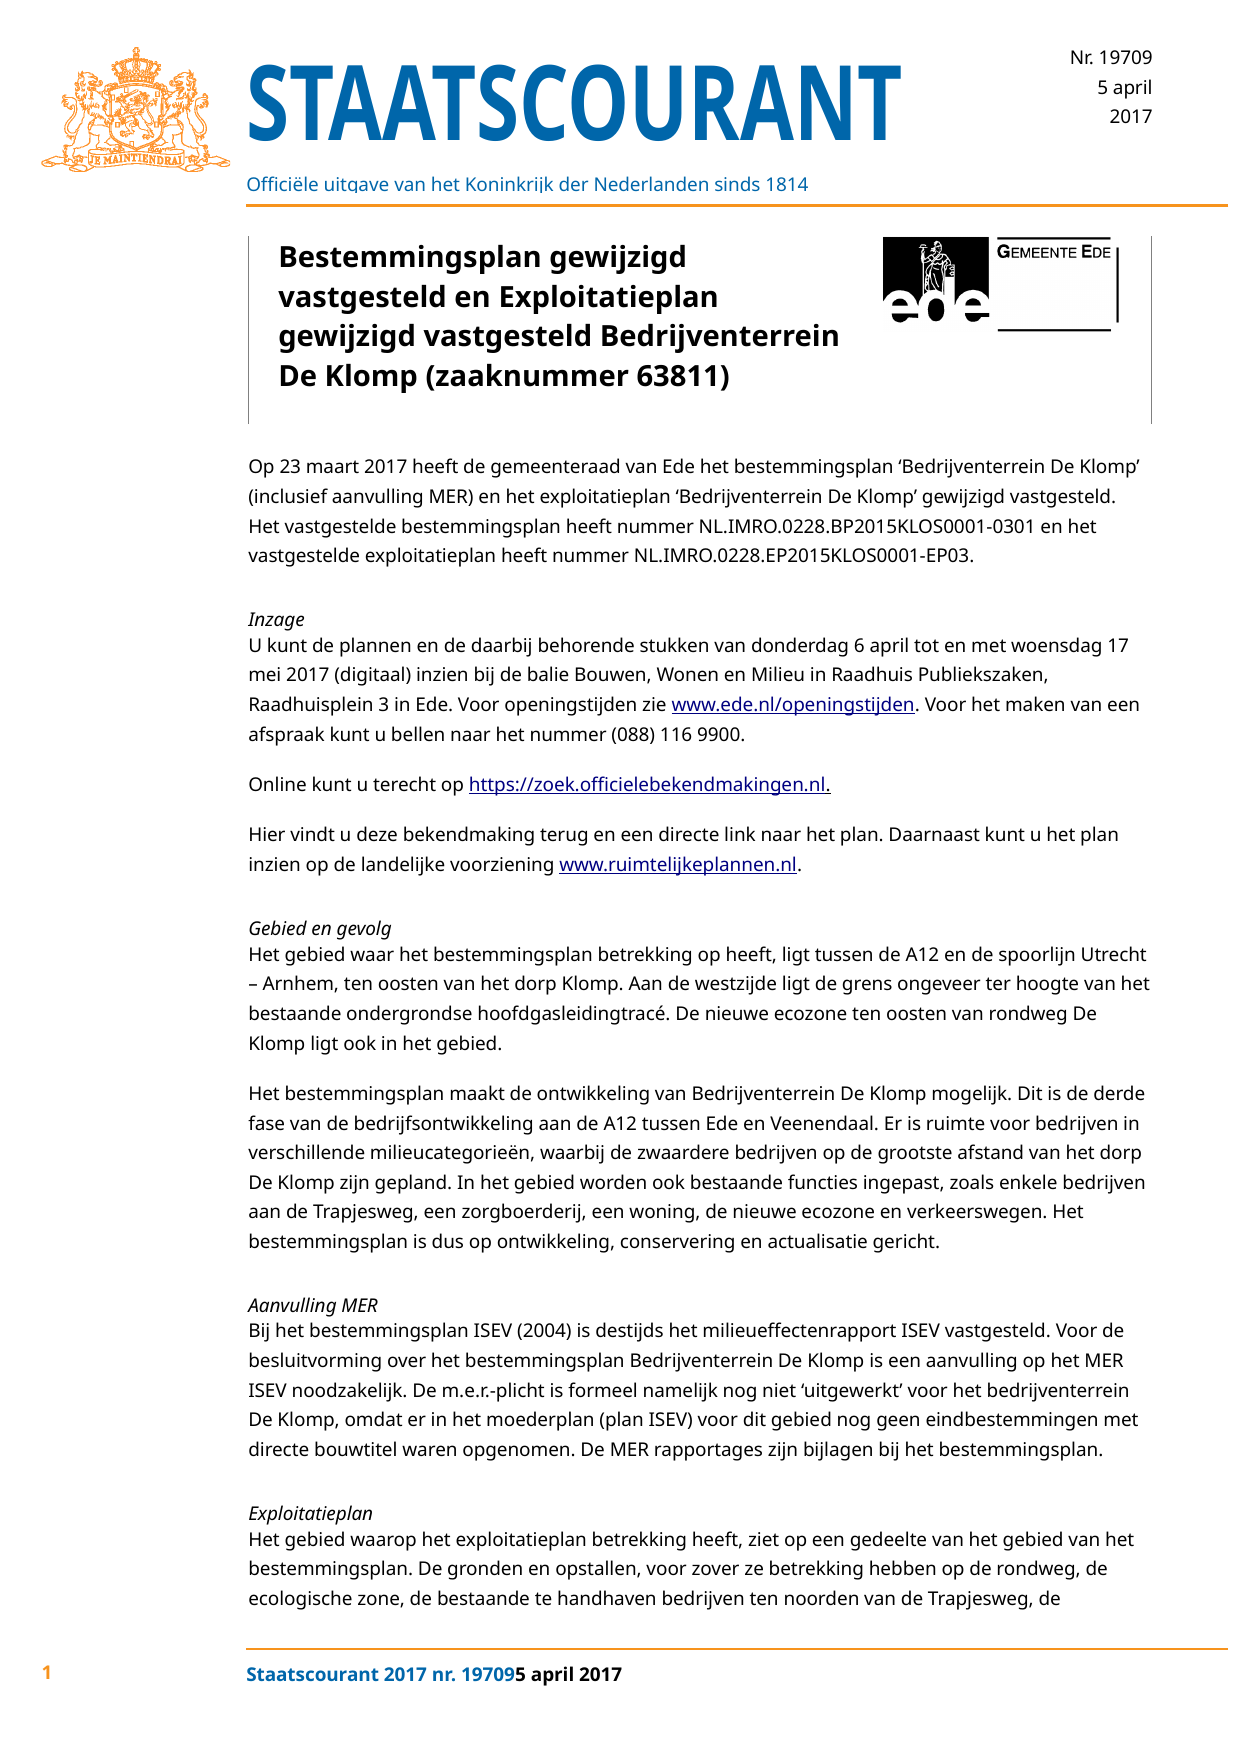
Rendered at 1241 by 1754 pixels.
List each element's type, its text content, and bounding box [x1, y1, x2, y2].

text Inzage [248, 606, 1152, 632]
table_header Bestemmingsplan gewijzigd vastgesteld en Exploitatieplan gewijzigd vastgesteld Bedrijventerrein De Klomp (zaaknummer 63811) [249, 236, 850, 424]
text Online kunt u terecht op https://zoek.officielebekendmakingen.nl. [248, 771, 1152, 797]
text Hier vindt u deze bekendmaking terug en een directe link naar het plan. Daarnaast kunt u het plan inzien op de landelijke voorziening www.ruimtelijkeplannen.nl. [248, 822, 1152, 877]
text Het bestemmingsplan maakt de ontwikkeling van Bedrijventerrein De Klomp mogelijk. Dit is de derde fase van de bedrijfsontwikkeling aan de A12 tussen Ede en Veenendaal. Er is ruimte voor bedrijven in verschillende milieucategorieën, waarbij de zwaardere bedrijven op de grootste afstand van het dorp De Klomp zijn gepland. In het gebied worden ook bestaande functies ingepast, zoals enkele bedrijven aan de Trapjesweg, een zorgboerderij, een woning, de nieuwe ecozone en verkeerswegen. Het bestemmingsplan is dus op ontwikkeling, conservering en actualisatie gericht. [248, 1080, 1152, 1254]
table_header [850, 236, 1151, 424]
picture [41, 47, 231, 172]
text Bij het bestemmingsplan ISEV (2004) is destijds het milieueffectenrapport ISEV vastgesteld. Voor de besluitvorming over het bestemmingsplan Bedrijventerrein De Klomp is een aanvulling op het MER ISEV noodzakelijk. De m.e.r.-plicht is formeel namelijk nog niet ‘uitgewerkt’ voor het bedrijventerrein De Klomp, omdat er in het moederplan (plan ISEV) voor dit gebied nog geen eindbestemmingen met directe bouwtitel waren opgenomen. De MER rapportages zijn bijlagen bij het bestemmingsplan. [248, 1318, 1152, 1462]
picture [882, 236, 1119, 332]
text Het gebied waarop het exploitatieplan betrekking heeft, ziet op een gedeelte van het gebied van het bestemmingsplan. De gronden en opstallen, voor zover ze betrekking hebben op de rondweg, de ecologische zone, de bestaande te handhaven bedrijven ten noorden van de Trapjesweg, de [248, 1526, 1152, 1611]
text Gebied en gevolg [248, 915, 1152, 941]
text U kunt de plannen en de daarbij behorende stukken van donderdag 6 april tot en met woensdag 17 mei 2017 (digitaal) inzien bij de balie Bouwen, Wonen en Milieu in Raadhuis Publiekszaken, Raadhuisplein 3 in Ede. Voor openingstijden zie www.ede.nl/openingstijden. Voor het maken van een afspraak kunt u bellen naar het nummer (088) 116 9900. [248, 632, 1152, 747]
text Aanvulling MER [248, 1292, 1152, 1318]
text Exploitatieplan [248, 1500, 1152, 1526]
text Op 23 maart 2017 heeft de gemeenteraad van Ede het bestemmingsplan ‘Bedrijventerrein De Klomp’ (inclusief aanvulling MER) en het exploitatieplan ‘Bedrijventerrein De Klomp’ gewijzigd vastgesteld. Het vastgestelde bestemmingsplan heeft nummer NL.IMRO.0228.BP2015KLOS0001-0301 en het vastgestelde exploitatieplan heeft nummer NL.IMRO.0228.EP2015KLOS0001-EP03. [248, 454, 1152, 568]
text Het gebied waar het bestemmingsplan betrekking op heeft, ligt tussen de A12 en de spoorlijn Utrecht – Arnhem, ten oosten van het dorp Klomp. Aan de westzijde ligt de grens ongeveer ter hoogte van het bestaande ondergrondse hoofdgasleidingtracé. De nieuwe ecozone ten oosten van rondweg De Klomp ligt ook in het gebied. [248, 941, 1152, 1055]
